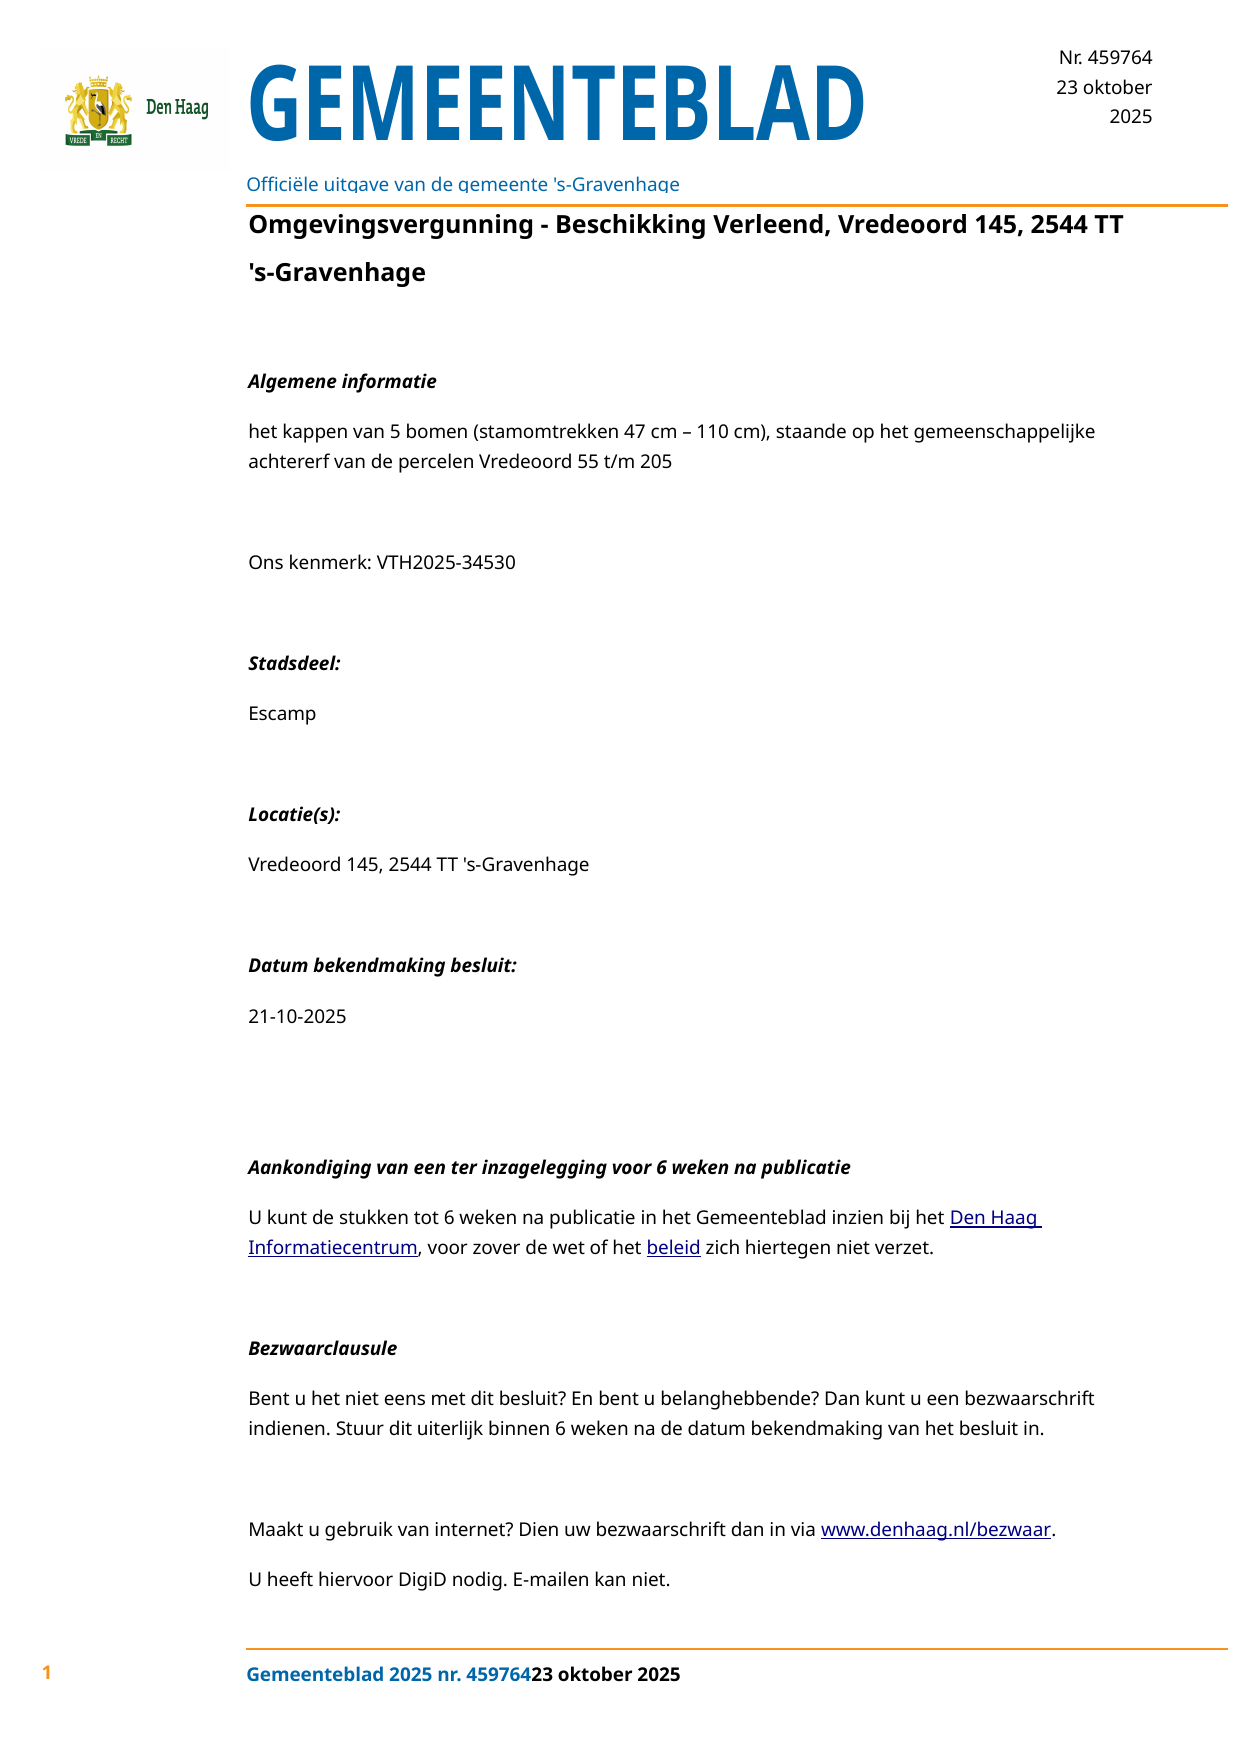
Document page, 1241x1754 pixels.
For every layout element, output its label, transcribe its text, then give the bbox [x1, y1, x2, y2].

text 21-10-2025 [248, 1003, 1152, 1029]
text Escamp [248, 700, 1152, 726]
text U kunt de stukken tot 6 weken na publicatie in het Gemeenteblad inzien bij het Den Haag Informatiecentrum, voor zover de wet of het beleid zich hiertegen niet verzet. [248, 1204, 1152, 1260]
text Datum bekendmaking besluit: [248, 952, 1152, 978]
text Vredeoord 145, 2544 TT 's-Gravenhage [248, 852, 1152, 877]
text het kappen van 5 bomen (stamomtrekken 47 cm – 110 cm), staande op het gemeenschappelijke achtererf van de percelen Vredeoord 55 t/m 205 [248, 419, 1152, 474]
text Aankondiging van een ter inzagelegging voor 6 weken na publicatie [248, 1154, 1152, 1180]
text Ons kenmerk: VTH2025-34530 [248, 549, 1152, 575]
text Stadsdeel: [248, 650, 1152, 676]
text Algemene informatie [248, 368, 1152, 394]
text Bezwaarclausule [248, 1335, 1152, 1361]
text Maakt u gebruik van internet? Dien uw bezwaarschrift dan in via www.denhaag.nl/bezwaar. [248, 1516, 1152, 1542]
text Locatie(s): [248, 801, 1152, 827]
picture [41, 47, 231, 172]
text Bent u het niet eens met dit besluit? En bent u belanghebbende? Dan kunt u een bezwaarschrift indienen. Stuur dit uiterlijk binnen 6 weken na de datum bekendmaking van het besluit in. [248, 1385, 1152, 1441]
text U heeft hiervoor DigiD nodig. E-mailen kan niet. [248, 1566, 1152, 1592]
text Omgevingsvergunning - Beschikking Verleend, Vredeoord 145, 2544 TT 's-Gravenhage [248, 207, 1152, 288]
